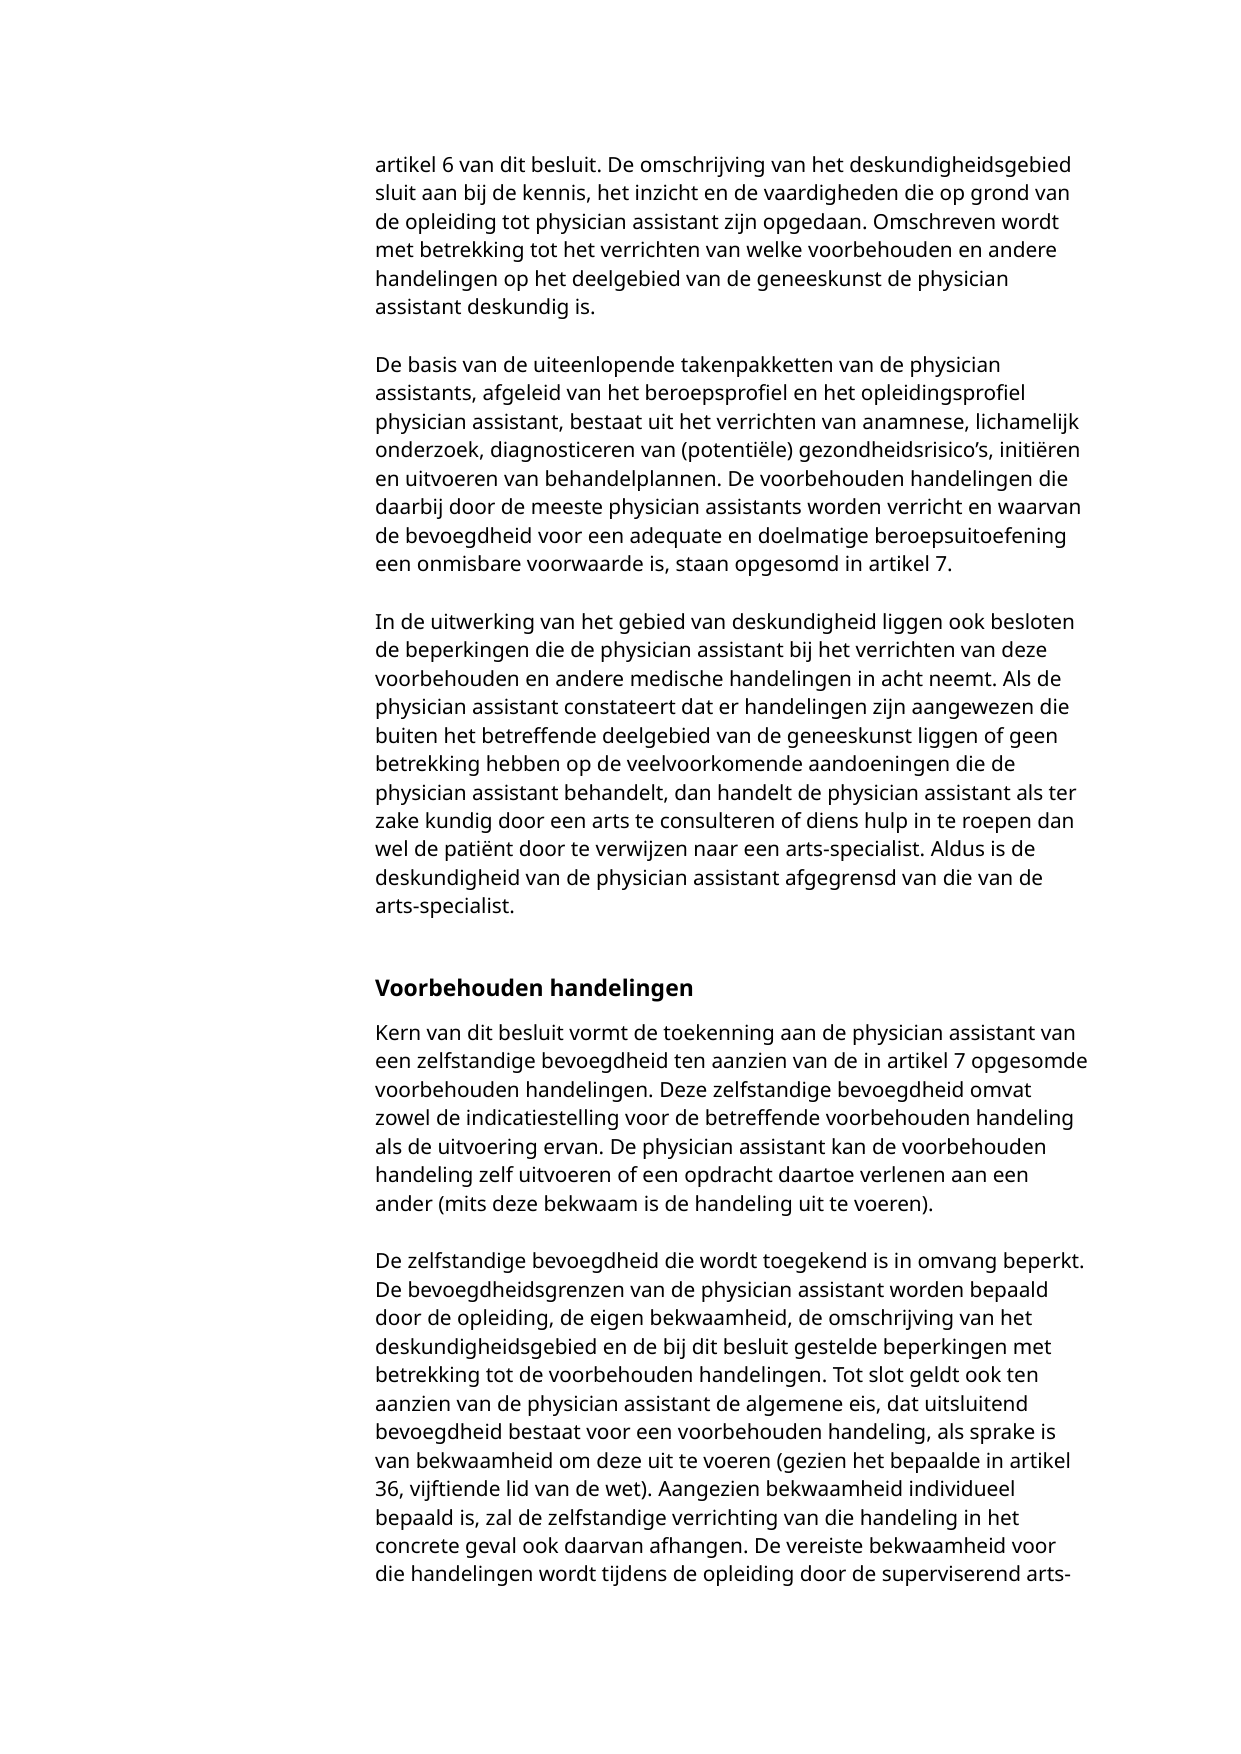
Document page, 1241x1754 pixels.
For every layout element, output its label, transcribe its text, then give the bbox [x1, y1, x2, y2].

text Kern van dit besluit vormt de toekenning aan de physician assistant van een zelfstandige bevoegdheid ten aanzien van de in artikel 7 opgesomde voorbehouden handelingen. Deze zelfstandige bevoegdheid omvat zowel de indicatiestelling voor de betreffende voorbehouden handeling als de uitvoering ervan. De physician assistant kan de voorbehouden handeling zelf uitvoeren of een opdracht daartoe verlenen aan een ander (mits deze bekwaam is de handeling uit te voeren). [375, 1018, 1090, 1217]
text artikel 6 van dit besluit. De omschrijving van het deskundigheidsgebied sluit aan bij de kennis, het inzicht en de vaardigheden die op grond van de opleiding tot physician assistant zijn opgedaan. Omschreven wordt met betrekking tot het verrichten van welke voorbehouden en andere handelingen op het deelgebied van de geneeskunst de physician assistant deskundig is. [375, 150, 1090, 321]
text In de uitwerking van het gebied van deskundigheid liggen ook besloten de beperkingen die de physician assistant bij het verrichten van deze voorbehouden en andere medische handelingen in acht neemt. Als de physician assistant constateert dat er handelingen zijn aangewezen die buiten het betreffende deelgebied van de geneeskunst liggen of geen betrekking hebben op de veelvoorkomende aandoeningen die de physician assistant behandelt, dan handelt de physician assistant als ter zake kundig door een arts te consulteren of diens hulp in te roepen dan wel de patiënt door te verwijzen naar een arts-specialist. Aldus is de deskundigheid van de physician assistant afgegrensd van die van de arts-specialist. [375, 607, 1090, 920]
text De basis van de uiteenlopende takenpakketten van de physician assistants, afgeleid van het beroepsprofiel en het opleidingsprofiel physician assistant, bestaat uit het verrichten van anamnese, lichamelijk onderzoek, diagnosticeren van (potentiële) gezondheidsrisico’s, initiëren en uitvoeren van behandelplannen. De voorbehouden handelingen die daarbij door de meeste physician assistants worden verricht en waarvan de bevoegdheid voor een adequate en doelmatige beroepsuitoefening een onmisbare voorwaarde is, staan opgesomd in artikel 7. [375, 350, 1090, 578]
text De zelfstandige bevoegdheid die wordt toegekend is in omvang beperkt. De bevoegdheidsgrenzen van de physician assistant worden bepaald door de opleiding, de eigen bekwaamheid, de omschrijving van het deskundigheidsgebied en de bij dit besluit gestelde beperkingen met betrekking tot de voorbehouden handelingen. Tot slot geldt ook ten aanzien van de physician assistant de algemene eis, dat uitsluitend bevoegdheid bestaat voor een voorbehouden handeling, als sprake is van bekwaamheid om deze uit te voeren (gezien het bepaalde in artikel 36, vijftiende lid van de wet). Aangezien bekwaamheid individueel bepaald is, zal de zelfstandige verrichting van die handeling in het concrete geval ook daarvan afhangen. De vereiste bekwaamheid voor die handelingen wordt tijdens de opleiding door de superviserend arts- [375, 1247, 1090, 1588]
subtitle Voorbehouden handelingen [375, 972, 1090, 1003]
